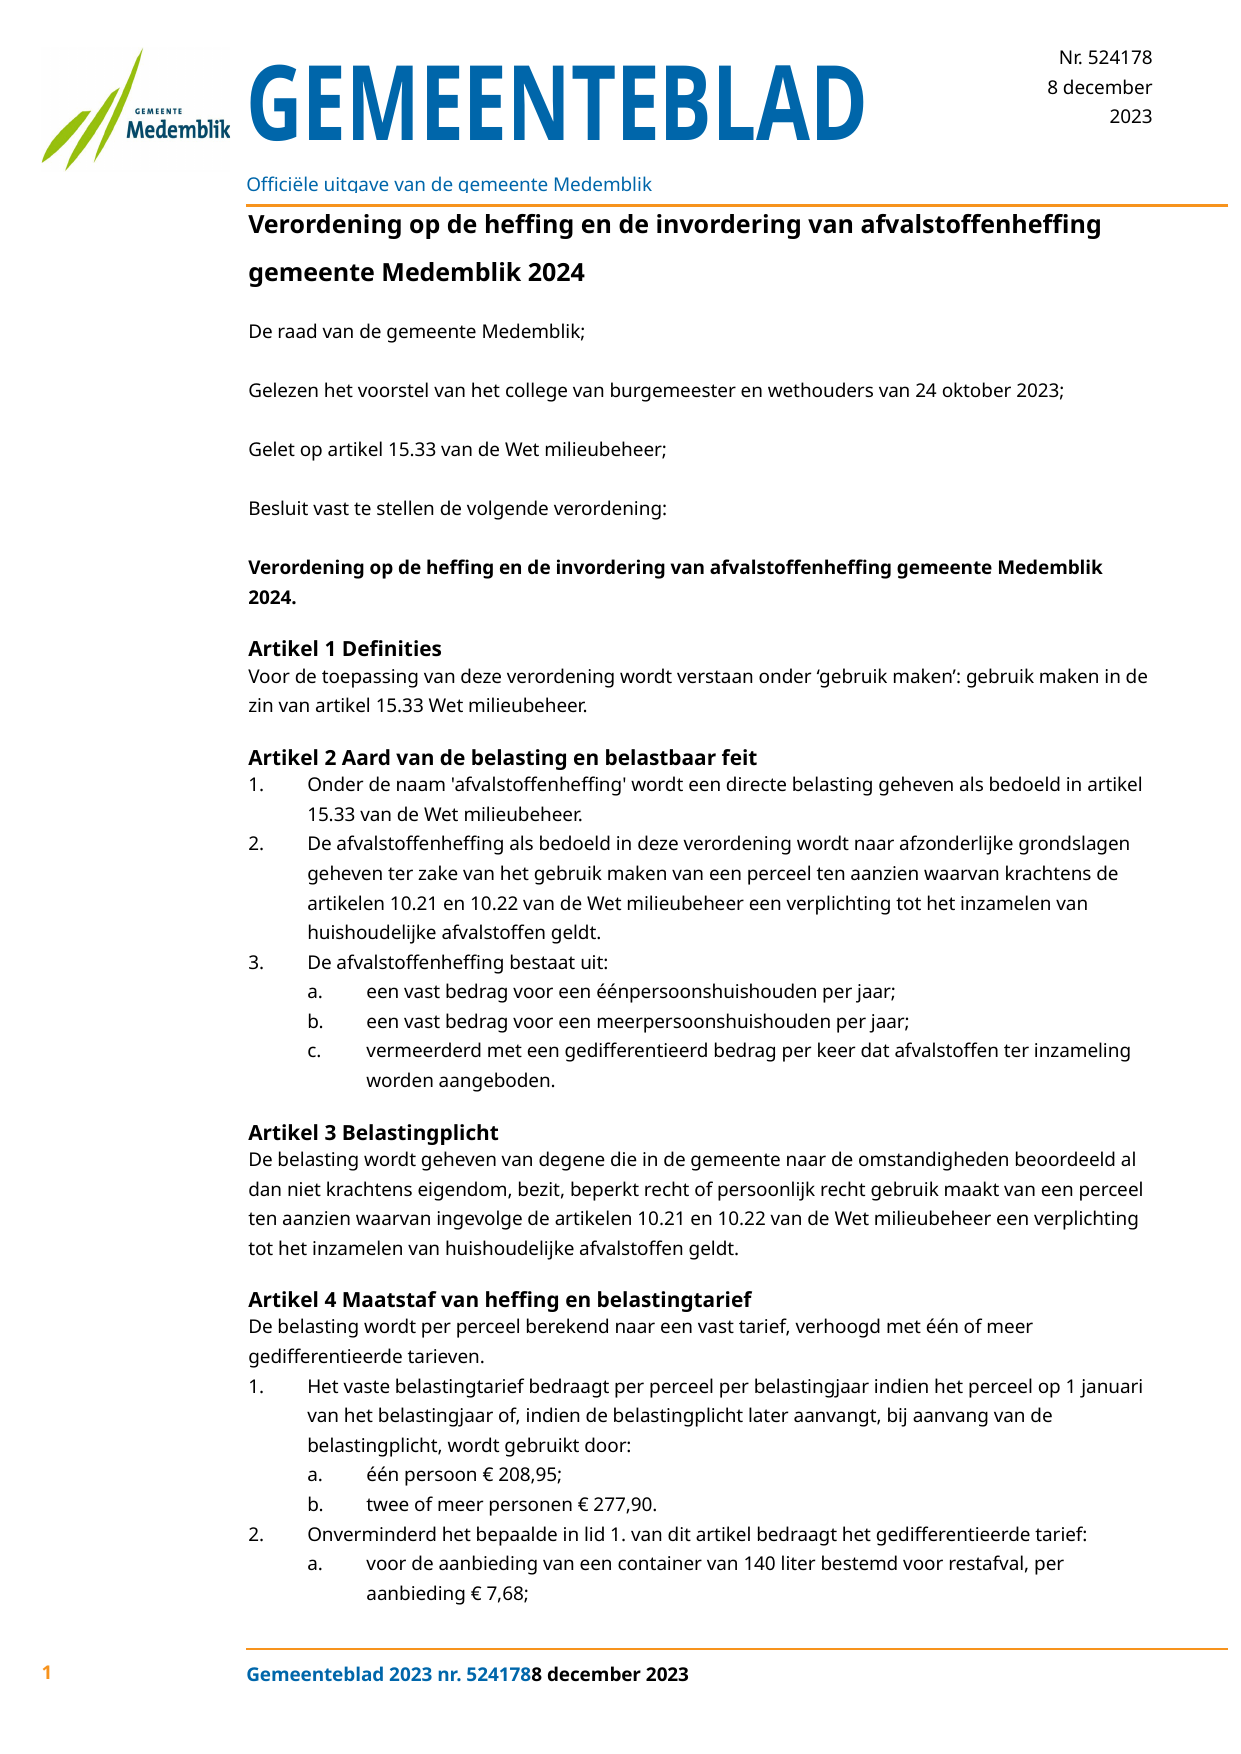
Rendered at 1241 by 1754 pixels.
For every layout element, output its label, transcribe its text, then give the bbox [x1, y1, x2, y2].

text Verordening op de heffing en de invordering van afvalstoffenheffing gemeente Medemblik 2024. [248, 554, 1152, 610]
text De raad van de gemeente Medemblik; [248, 318, 1152, 344]
text Artikel 4 Maatstaf van heffing en belastingtarief [248, 1285, 1152, 1314]
text Gelezen het voorstel van het college van burgemeester en wethouders van 24 oktober 2023; [248, 377, 1152, 403]
list Onverminderd het bepaalde in lid 1. van dit artikel bedraagt het gedifferentieerde tarief: [248, 1521, 1152, 1547]
text Artikel 2 Aard van de belasting en belastbaar feit [248, 743, 1152, 771]
list een vast bedrag voor een meerpersoonshuishouden per jaar; [307, 1008, 1152, 1034]
text Artikel 1 Definities [248, 634, 1152, 663]
list één persoon € 208,95; [307, 1462, 1152, 1487]
text De belasting wordt per perceel berekend naar een vast tarief, verhoogd met één of meer gedifferentieerde tarieven. [248, 1314, 1152, 1369]
list een vast bedrag voor een éénpersoonshuishouden per jaar; [307, 978, 1152, 1004]
text Verordening op de heffing en de invordering van afvalstoffenheffing gemeente Medemblik 2024 [248, 207, 1152, 288]
text Gelet op artikel 15.33 van de Wet milieubeheer; [248, 436, 1152, 462]
list De afvalstoffenheffing bestaat uit: [248, 949, 1152, 975]
list vermeerderd met een gedifferentieerd bedrag per keer dat afvalstoffen ter inzameling worden aangeboden. [307, 1038, 1152, 1093]
list twee of meer personen € 277,90. [307, 1491, 1152, 1517]
list Onder de naam 'afvalstoffenheffing' wordt een directe belasting geheven als bedoeld in artikel 15.33 van de Wet milieubeheer. [248, 771, 1152, 827]
list Het vaste belastingtarief bedraagt per perceel per belastingjaar indien het perceel op 1 januari van het belastingjaar of, indien de belastingplicht later aanvangt, bij aanvang van de belastingplicht, wordt gebruikt door: [248, 1373, 1152, 1458]
text De belasting wordt geheven van degene die in de gemeente naar de omstandigheden beoordeeld al dan niet krachtens eigendom, bezit, beperkt recht of persoonlijk recht gebruik maakt van een perceel ten aanzien waarvan ingevolge de artikelen 10.21 en 10.22 van de Wet milieubeheer een verplichting tot het inzamelen van huishoudelijke afvalstoffen geldt. [248, 1146, 1152, 1261]
list voor de aanbieding van een container van 140 liter bestemd voor restafval, per aanbieding € 7,68; [307, 1550, 1152, 1606]
text Artikel 3 Belastingplicht [248, 1118, 1152, 1146]
text Besluit vast te stellen de volgende verordening: [248, 495, 1152, 521]
text Voor de toepassing van deze verordening wordt verstaan onder ‘gebruik maken’: gebruik maken in de zin van artikel 15.33 Wet milieubeheer. [248, 663, 1152, 718]
list De afvalstoffenheffing als bedoeld in deze verordening wordt naar afzonderlijke grondslagen geheven ter zake van het gebruik maken van een perceel ten aanzien waarvan krachtens de artikelen 10.21 en 10.22 van de Wet milieubeheer een verplichting tot het inzamelen van huishoudelijke afvalstoffen geldt. [248, 831, 1152, 945]
picture [41, 47, 231, 172]
